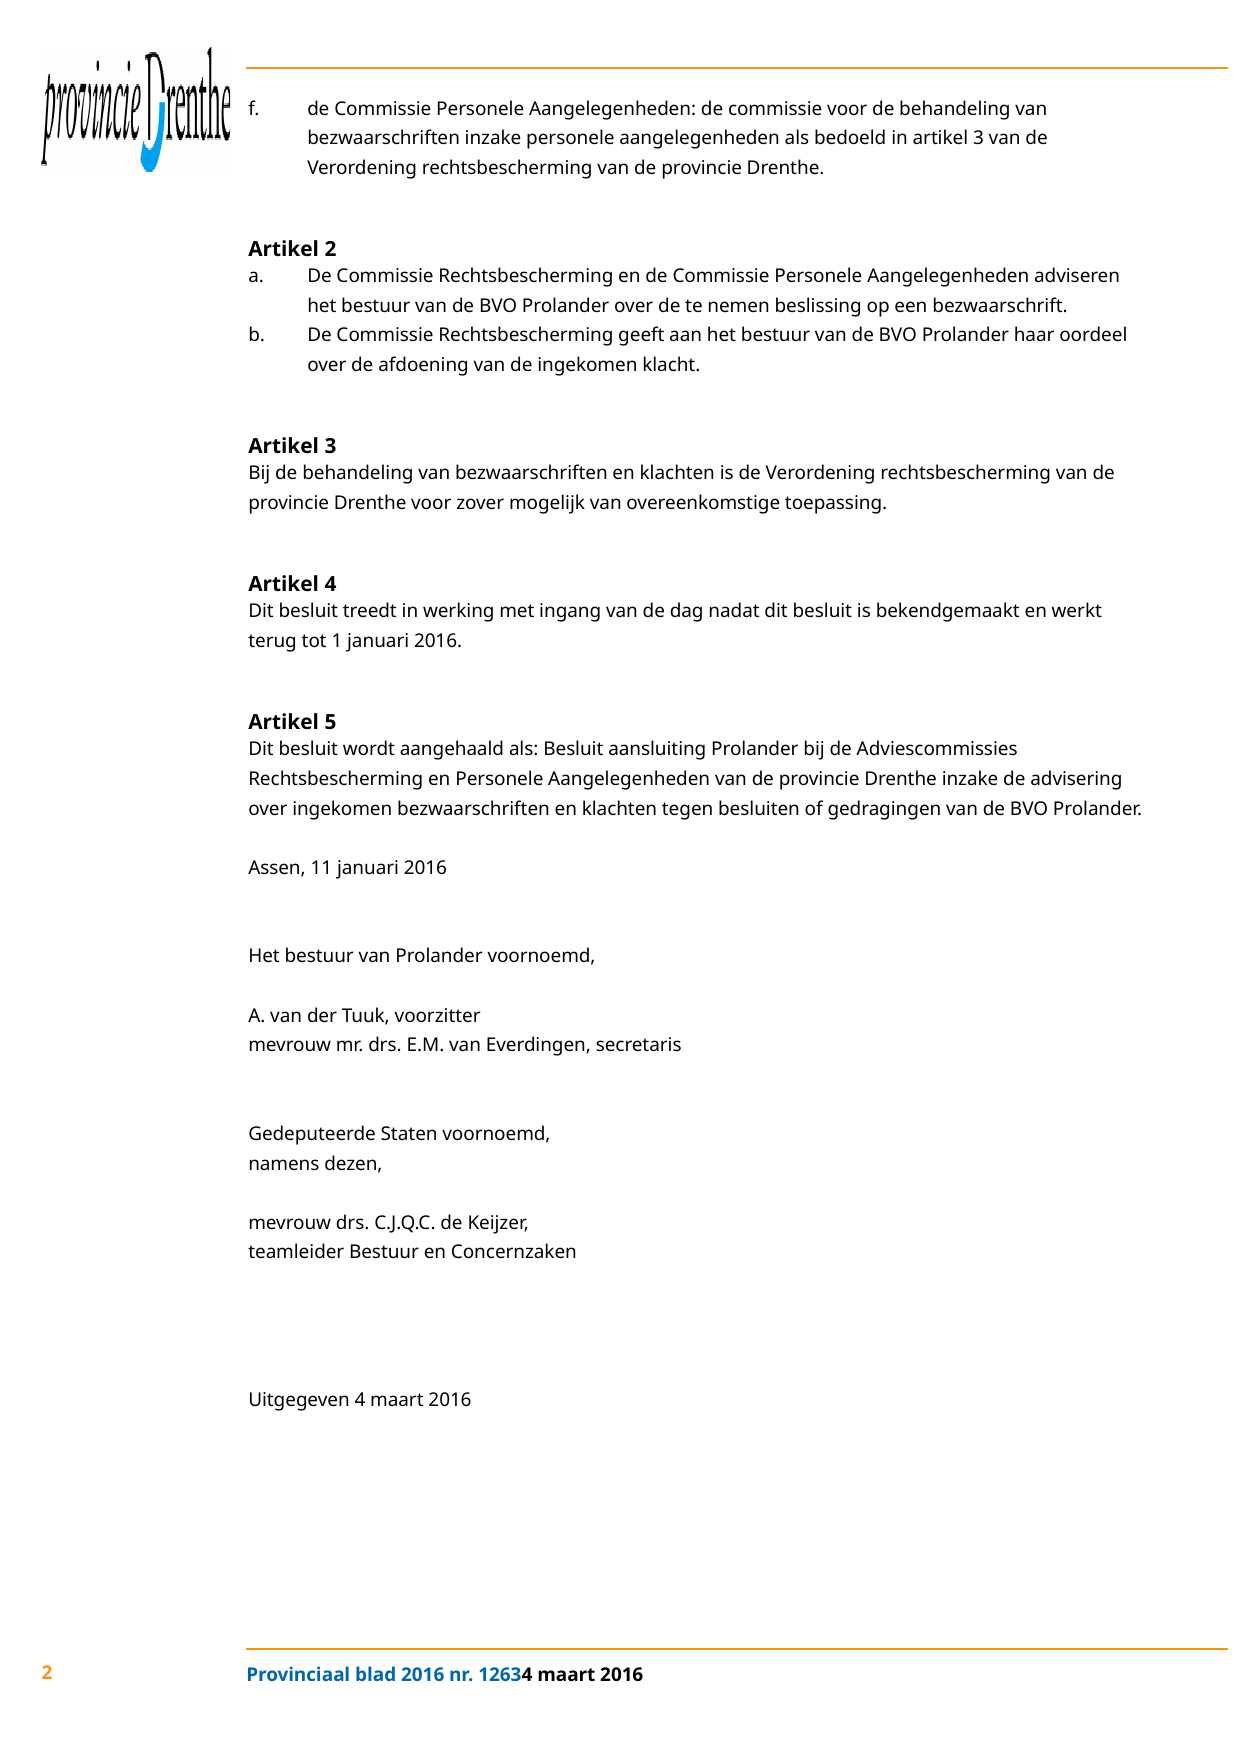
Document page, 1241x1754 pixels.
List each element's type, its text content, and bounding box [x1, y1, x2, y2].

text Uitgegeven 4 maart 2016 [248, 1386, 1152, 1412]
text Artikel 3 [248, 431, 1152, 459]
text Artikel 4 [248, 569, 1152, 598]
text Gedeputeerde Staten voornoemd, [248, 1120, 1152, 1146]
text A. van der Tuuk, voorzitter [248, 1002, 1152, 1028]
text Artikel 2 [248, 234, 1152, 262]
list De Commissie Rechtsbescherming en de Commissie Personele Aangelegenheden adviseren het bestuur van de BVO Prolander over de te nemen beslissing op een bezwaarschrift. [248, 262, 1152, 318]
text mevrouw mr. drs. E.M. van Everdingen, secretaris [248, 1031, 1152, 1057]
picture [41, 47, 231, 172]
text Dit besluit wordt aangehaald als: Besluit aansluiting Prolander bij de Adviescommissies Rechtsbescherming en Personele Aangelegenheden van de provincie Drenthe inzake de advisering over ingekomen bezwaarschriften en klachten tegen besluiten of gedragingen van de BVO Prolander. [248, 736, 1152, 821]
list de Commissie Personele Aangelegenheden: de commissie voor de behandeling van bezwaarschriften inzake personele aangelegenheden als bedoeld in artikel 3 van de Verordening rechtsbescherming van de provincie Drenthe. [248, 95, 1152, 180]
list De Commissie Rechtsbescherming geeft aan het bestuur van de BVO Prolander haar oordeel over de afdoening van de ingekomen klacht. [248, 322, 1152, 377]
text Het bestuur van Prolander voornoemd, [248, 943, 1152, 968]
text teamleider Bestuur en Concernzaken [248, 1238, 1152, 1264]
text Assen, 11 januari 2016 [248, 854, 1152, 880]
text Bij de behandeling van bezwaarschriften en klachten is de Verordening rechtsbescherming van de provincie Drenthe voor zover mogelijk van overeenkomstige toepassing. [248, 459, 1152, 515]
text Dit besluit treedt in werking met ingang van de dag nadat dit besluit is bekendgemaakt en werkt terug tot 1 januari 2016. [248, 598, 1152, 653]
text Artikel 5 [248, 707, 1152, 736]
text namens dezen, [248, 1150, 1152, 1176]
text mevrouw drs. C.J.Q.C. de Keijzer, [248, 1209, 1152, 1235]
